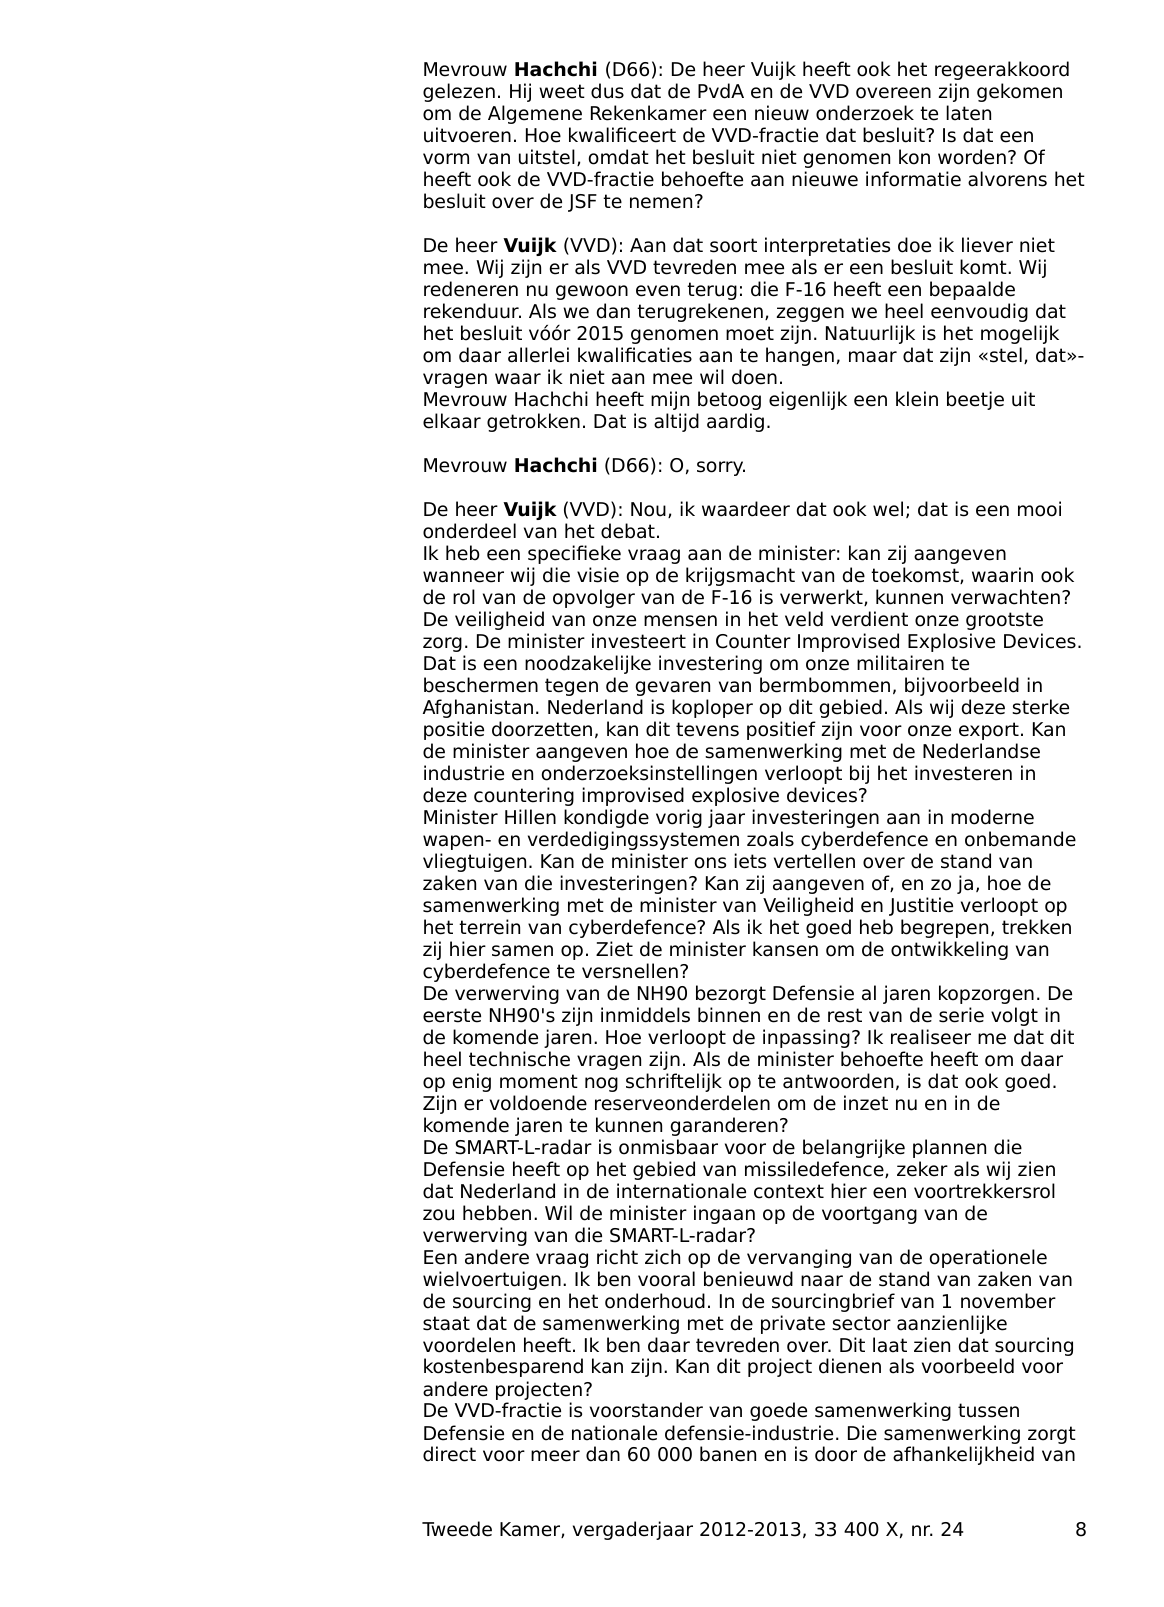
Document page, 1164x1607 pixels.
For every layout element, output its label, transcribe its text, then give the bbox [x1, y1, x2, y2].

text De veiligheid van onze mensen in het veld verdient onze grootste zorg. De minister investeert in Counter Improvised Explosive Devices. Dat is een noodzakelijke investering om onze militairen te beschermen tegen de gevaren van bermbommen, bijvoorbeeld in Afghanistan. Nederland is koploper op dit gebied. Als wij deze sterke positie doorzetten, kan dit tevens positief zijn voor onze export. Kan de minister aangeven hoe de samenwerking met de Nederlandse industrie en onderzoeksinstellingen verloopt bij het investeren in deze countering improvised explosive devices? [422, 609, 1087, 807]
text Mevrouw Hachchi (D66): O, sorry. [422, 455, 1087, 477]
text Minister Hillen kondigde vorig jaar investeringen aan in moderne wapen- en verdedigingssystemen zoals cyberdefence en onbemande vliegtuigen. Kan de minister ons iets vertellen over de stand van zaken van die investeringen? Kan zij aangeven of, en zo ja, hoe de samenwerking met de minister van Veiligheid en Justitie verloopt op het terrein van cyberdefence? Als ik het goed heb begrepen, trekken zij hier samen op. Ziet de minister kansen om de ontwikkeling van cyberdefence te versnellen? [422, 807, 1087, 983]
text De verwerving van de NH90 bezorgt Defensie al jaren kopzorgen. De eerste NH90's zijn inmiddels binnen en de rest van de serie volgt in de komende jaren. Hoe verloopt de inpassing? Ik realiseer me dat dit heel technische vragen zijn. Als de minister behoefte heeft om daar op enig moment nog schriftelijk op te antwoorden, is dat ook goed. Zijn er voldoende reserveonderdelen om de inzet nu en in de komende jaren te kunnen garanderen? [422, 983, 1087, 1137]
text Mevrouw Hachchi heeft mijn betoog eigenlijk een klein beetje uit elkaar getrokken. Dat is altijd aardig. [422, 389, 1087, 433]
text Mevrouw Hachchi (D66): De heer Vuijk heeft ook het regeerakkoord gelezen. Hij weet dus dat de PvdA en de VVD overeen zijn gekomen om de Algemene Rekenkamer een nieuw onderzoek te laten uitvoeren. Hoe kwalificeert de VVD-fractie dat besluit? Is dat een vorm van uitstel, omdat het besluit niet genomen kon worden? Of heeft ook de VVD-fractie behoefte aan nieuwe informatie alvorens het besluit over de JSF te nemen? [422, 59, 1087, 213]
text De heer Vuijk (VVD): Aan dat soort interpretaties doe ik liever niet mee. Wij zijn er als VVD tevreden mee als er een besluit komt. Wij redeneren nu gewoon even terug: die F-16 heeft een bepaalde rekenduur. Als we dan terugrekenen, zeggen we heel eenvoudig dat het besluit vóór 2015 genomen moet zijn. Natuurlijk is het mogelijk om daar allerlei kwalificaties aan te hangen, maar dat zijn «stel, dat»-vragen waar ik niet aan mee wil doen. [422, 235, 1087, 389]
text Ik heb een specifieke vraag aan de minister: kan zij aangeven wanneer wij die visie op de krijgsmacht van de toekomst, waarin ook de rol van de opvolger van de F-16 is verwerkt, kunnen verwachten? [422, 543, 1087, 609]
text De SMART-L-radar is onmisbaar voor de belangrijke plannen die Defensie heeft op het gebied van missiledefence, zeker als wij zien dat Nederland in de internationale context hier een voortrekkersrol zou hebben. Wil de minister ingaan op de voortgang van de verwerving van die SMART-L-radar? [422, 1137, 1087, 1247]
text De heer Vuijk (VVD): Nou, ik waardeer dat ook wel; dat is een mooi onderdeel van het debat. [422, 499, 1087, 543]
text De VVD-fractie is voorstander van goede samenwerking tussen Defensie en de nationale defensie-industrie. Die samenwerking zorgt direct voor meer dan 60 000 banen en is door de afhankelijkheid van [422, 1400, 1087, 1466]
text Een andere vraag richt zich op de vervanging van de operationele wielvoertuigen. Ik ben vooral benieuwd naar de stand van zaken van de sourcing en het onderhoud. In de sourcingbrief van 1 november staat dat de samenwerking met de private sector aanzienlijke voordelen heeft. Ik ben daar tevreden over. Dit laat zien dat sourcing kostenbesparend kan zijn. Kan dit project dienen als voorbeeld voor andere projecten? [422, 1247, 1087, 1400]
